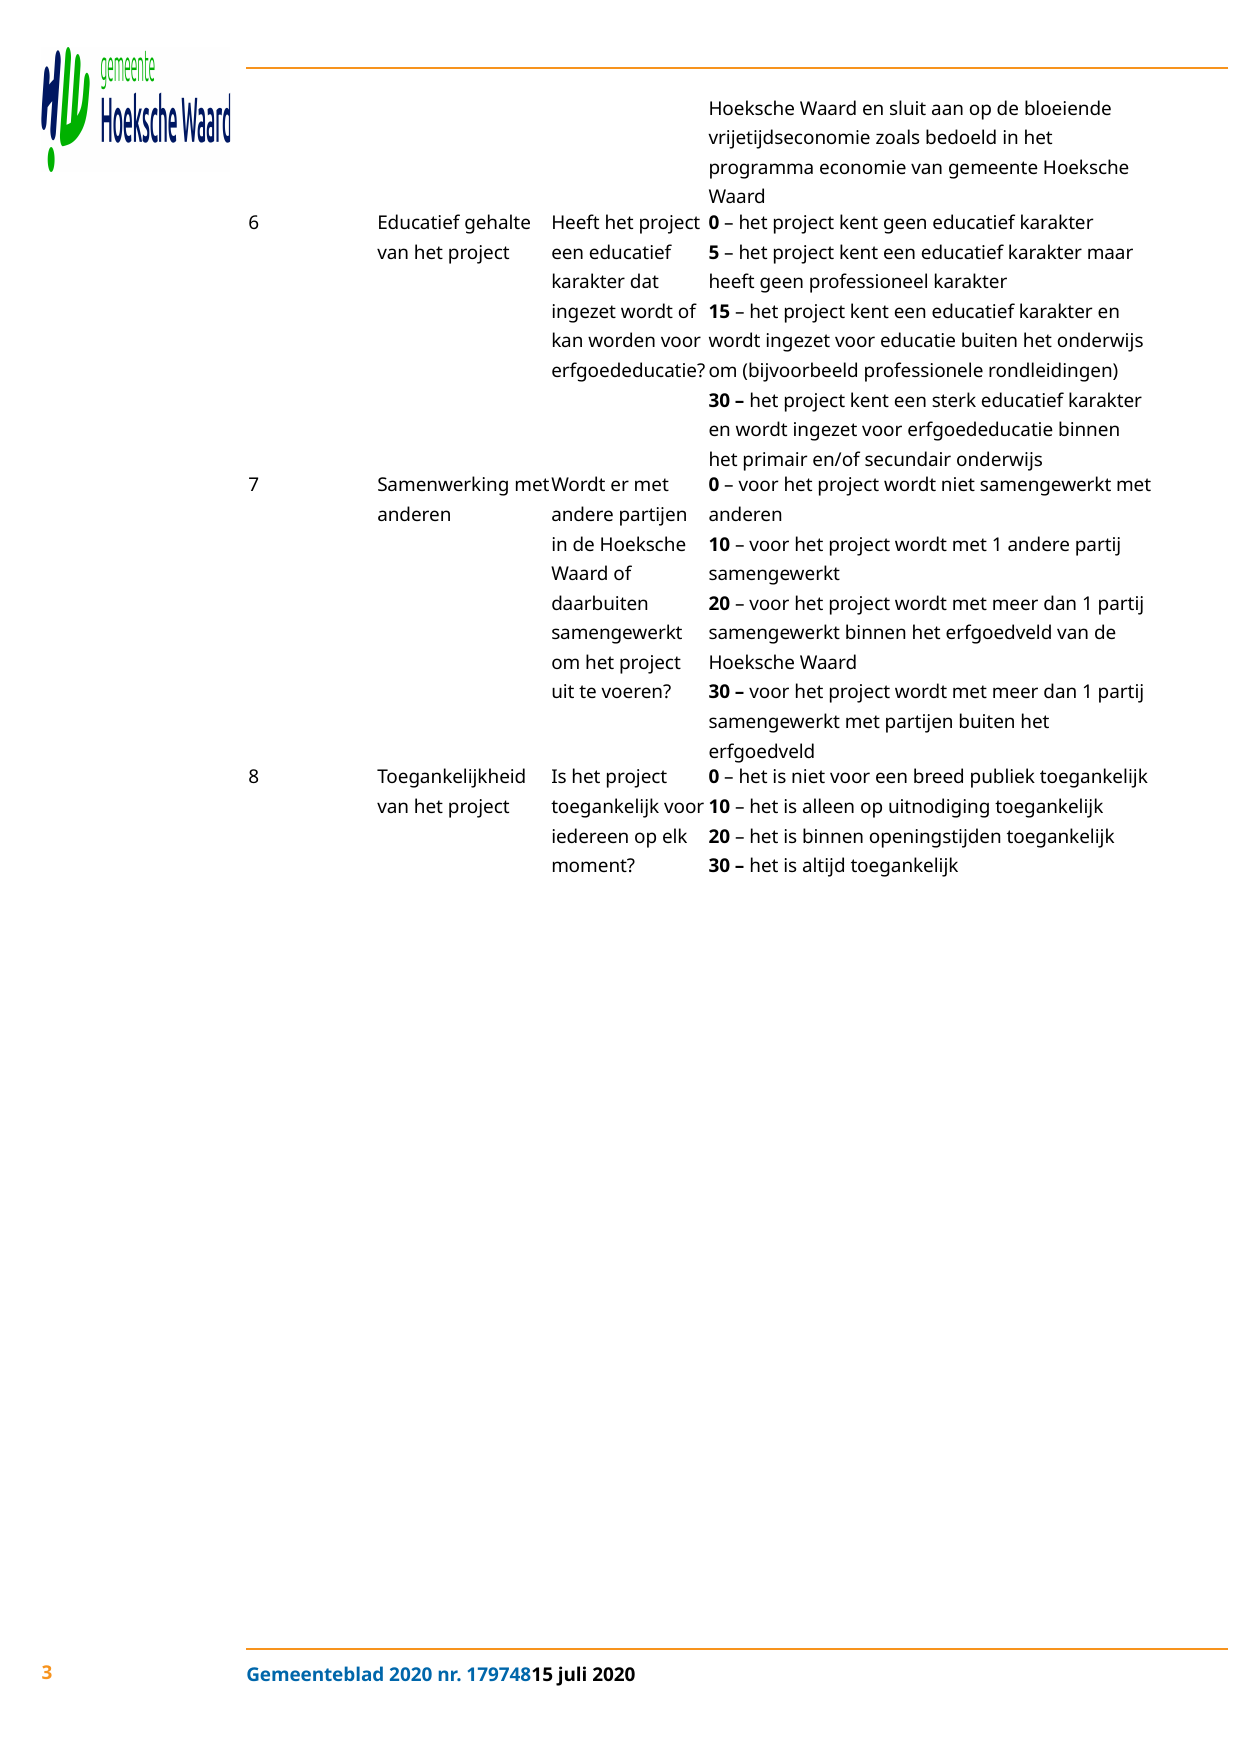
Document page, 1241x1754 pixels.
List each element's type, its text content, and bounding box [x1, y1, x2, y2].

table_cell Hoeksche Waard en sluit aan op de bloeiende vrijetijdseconomie zoals bedoeld in het programma economie van gemeente Hoeksche Waard [708, 95, 1152, 209]
table_cell [377, 95, 551, 209]
table_cell Samenwerking met anderen [377, 472, 551, 764]
table_cell 0 – het project kent geen educatief karakter 5 – het project kent een educatief karakter maar heeft geen professioneel karakter 15 – het project kent een educatief karakter en wordt ingezet voor educatie buiten het onderwijs om (bijvoorbeeld professionele rondleidingen) 30 – het project kent een sterk educatief karakter en wordt ingezet voor erfgoededucatie binnen het primair en/of secundair onderwijs [708, 209, 1152, 472]
table_cell [248, 95, 377, 209]
table_cell 6 [248, 209, 377, 472]
table_cell Heeft het project een educatief karakter dat ingezet wordt of kan worden voor erfgoededucatie? [551, 209, 708, 472]
table_cell 8 [248, 764, 377, 878]
table_cell Wordt er met andere partijen in de Hoeksche Waard of daarbuiten samengewerkt om het project uit te voeren? [551, 472, 708, 764]
table_cell 0 – voor het project wordt niet samengewerkt met anderen 10 – voor het project wordt met 1 andere partij samengewerkt 20 – voor het project wordt met meer dan 1 partij samengewerkt binnen het erfgoedveld van de Hoeksche Waard 30 – voor het project wordt met meer dan 1 partij samengewerkt met partijen buiten het erfgoedveld [708, 472, 1152, 764]
table_cell 0 – het is niet voor een breed publiek toegankelijk 10 – het is alleen op uitnodiging toegankelijk 20 – het is binnen openingstijden toegankelijk 30 – het is altijd toegankelijk [708, 764, 1152, 878]
table_cell Educatief gehalte van het project [377, 209, 551, 472]
table_cell Is het project toegankelijk voor iedereen op elk moment? [551, 764, 708, 878]
table_cell [551, 95, 708, 209]
table_cell Toegankelijkheid van het project [377, 764, 551, 878]
table_cell 7 [248, 472, 377, 764]
picture [41, 47, 231, 172]
